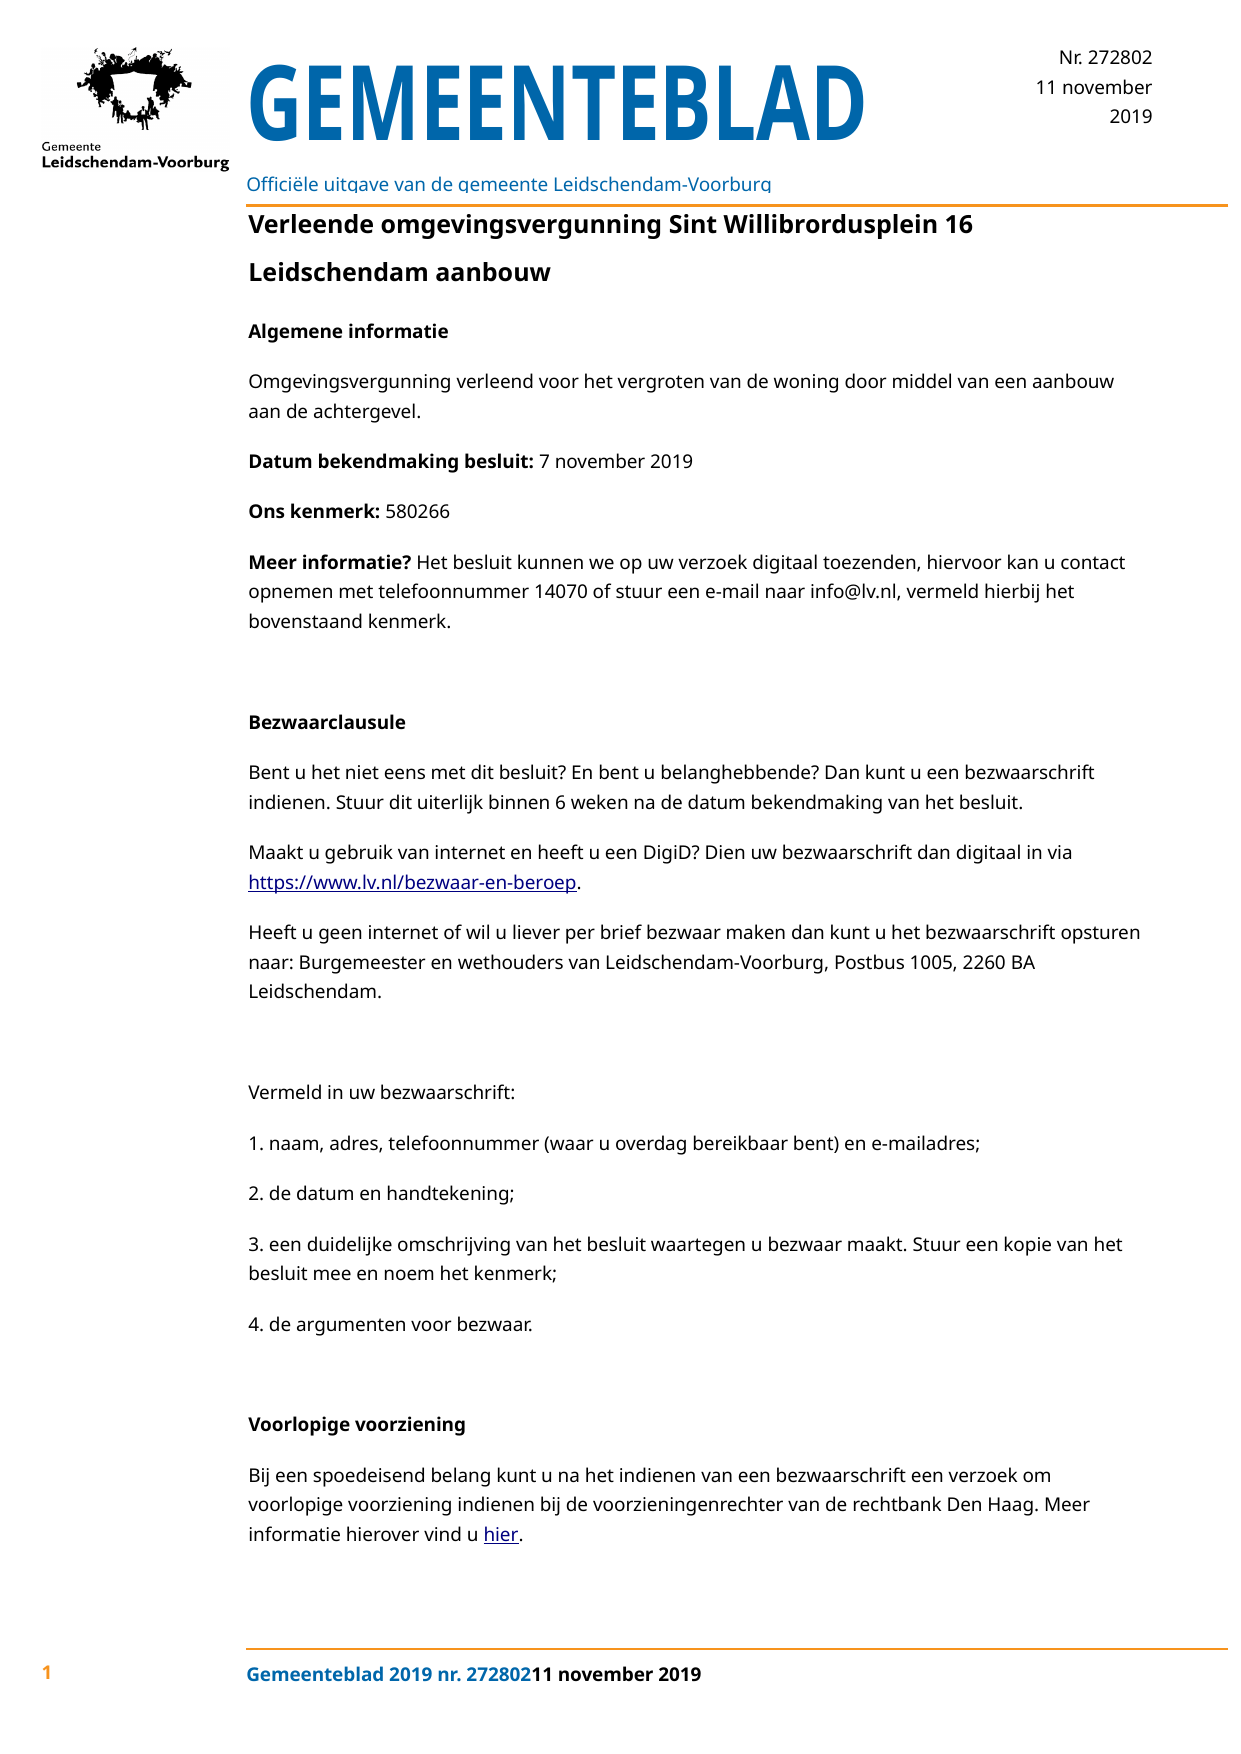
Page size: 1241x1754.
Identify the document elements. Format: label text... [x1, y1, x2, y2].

text Maakt u gebruik van internet en heeft u een DigiD? Dien uw bezwaarschrift dan digitaal in via https://www.lv.nl/bezwaar-en-beroep. [248, 839, 1152, 895]
text Heeft u geen internet of wil u liever per brief bezwaar maken dan kunt u het bezwaarschrift opsturen naar: Burgemeester en wethouders van Leidschendam-Voorburg, Postbus 1005, 2260 BA Leidschendam. [248, 919, 1152, 1004]
text 4. de argumenten voor bezwaar. [248, 1311, 1152, 1337]
text 3. een duidelijke omschrijving van het besluit waartegen u bezwaar maakt. Stuur een kopie van het besluit mee en noem het kenmerk; [248, 1231, 1152, 1286]
text Vermeld in uw bezwaarschrift: [248, 1079, 1152, 1105]
picture [41, 47, 231, 172]
text 2. de datum en handtekening; [248, 1180, 1152, 1206]
text Meer informatie? Het besluit kunnen we op uw verzoek digitaal toezenden, hiervoor kan u contact opnemen met telefoonnummer 14070 of stuur een e-mail naar info@lv.nl, vermeld hierbij het bovenstaand kenmerk. [248, 549, 1152, 634]
text Algemene informatie [248, 318, 1152, 344]
text Datum bekendmaking besluit: 7 november 2019 [248, 448, 1152, 474]
text Bij een spoedeisend belang kunt u na het indienen van een bezwaarschrift een verzoek om voorlopige voorziening indienen bij de voorzieningenrechter van de rechtbank Den Haag. Meer informatie hierover vind u hier. [248, 1462, 1152, 1547]
text Ons kenmerk: 580266 [248, 499, 1152, 524]
text Omgevingsvergunning verleend voor het vergroten van de woning door middel van een aanbouw aan de achtergevel. [248, 368, 1152, 424]
text Bent u het niet eens met dit besluit? En bent u belanghebbende? Dan kunt u een bezwaarschrift indienen. Stuur dit uiterlijk binnen 6 weken na de datum bekendmaking van het besluit. [248, 759, 1152, 815]
text 1. naam, adres, telefoonnummer (waar u overdag bereikbaar bent) en e-mailadres; [248, 1130, 1152, 1156]
text Bezwaarclausule [248, 709, 1152, 735]
text Voorlopige voorziening [248, 1412, 1152, 1437]
text Verleende omgevingsvergunning Sint Willibrordusplein 16 Leidschendam aanbouw [248, 207, 1152, 288]
